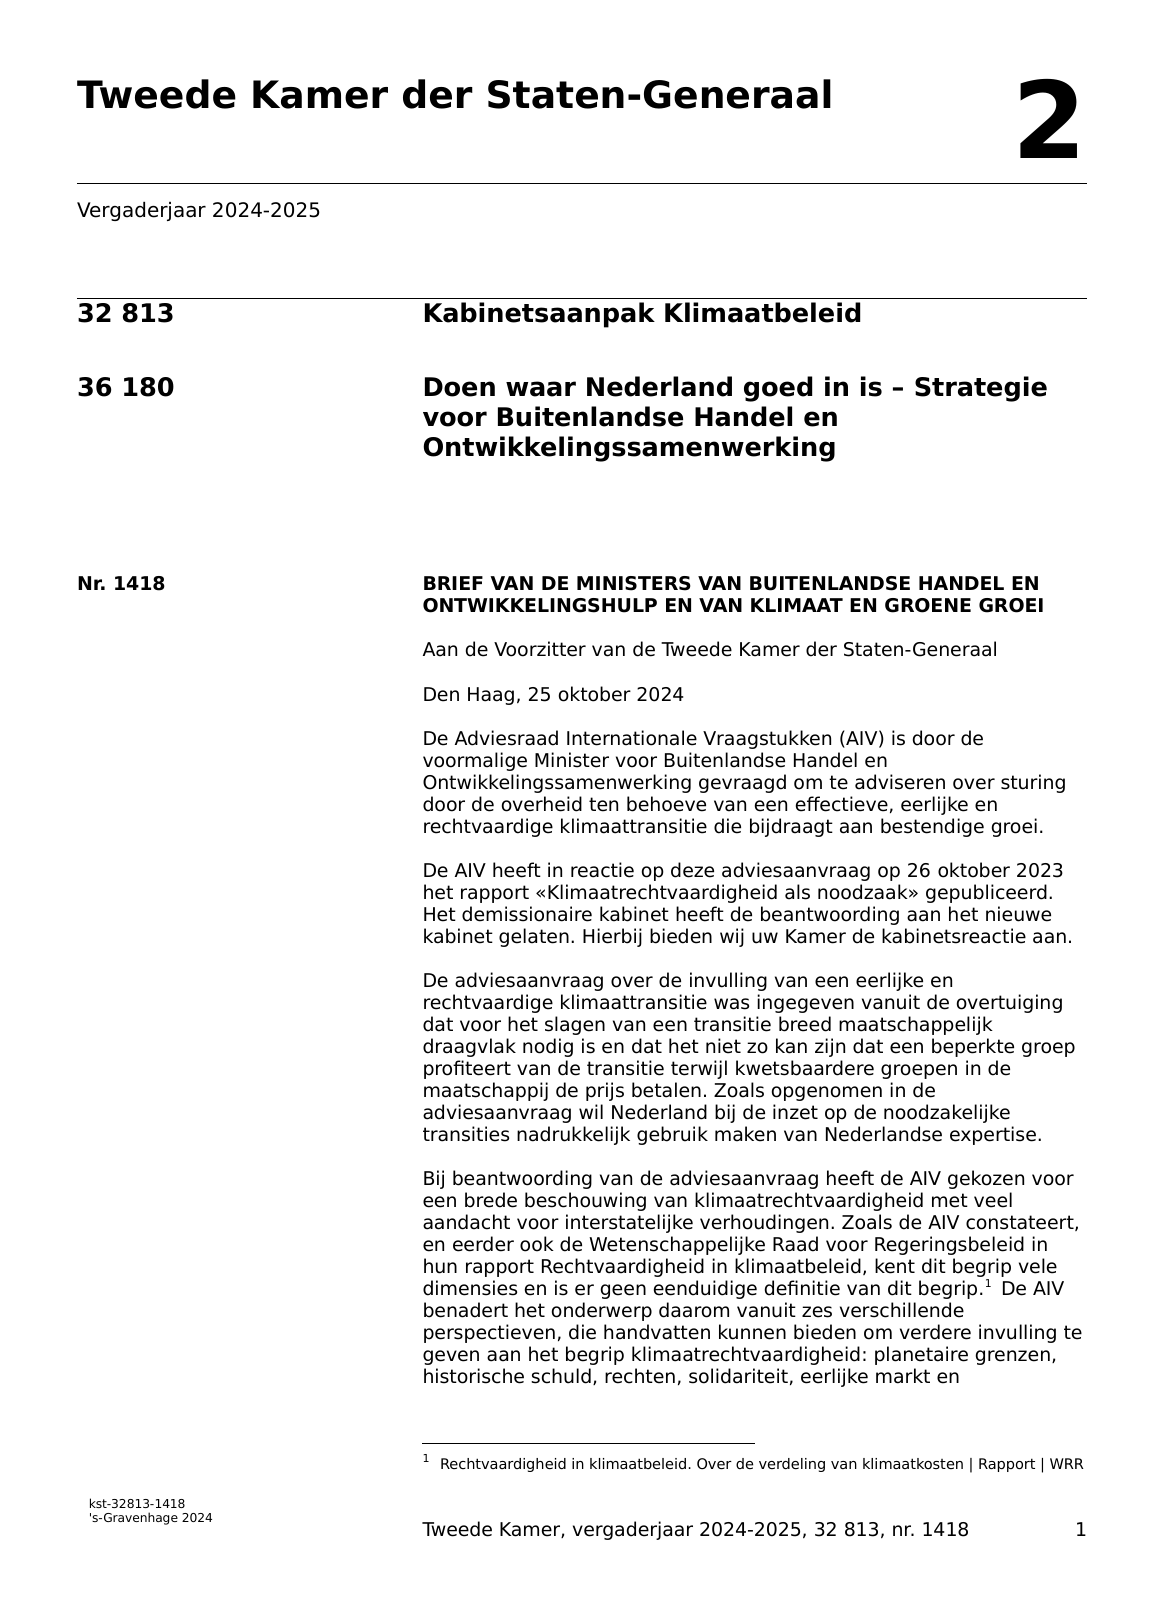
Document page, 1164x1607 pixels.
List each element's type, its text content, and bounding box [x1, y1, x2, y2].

subtitle 36 180 Doen waar Nederland goed in is – Strategie voor Buitenlandse Handel en Ontwikkelingssamenwerking [77, 373, 1087, 462]
text Bij beantwoording van de adviesaanvraag heeft de AIV gekozen voor een brede beschouwing van klimaatrechtvaardigheid met veel aandacht voor interstatelijke verhoudingen. Zoals de AIV constateert, en eerder ook de Wetenschappelijke Raad voor Regeringsbeleid in hun rapport Rechtvaardigheid in klimaatbeleid, kent dit begrip vele dimensies en is er geen eenduidige definitie van dit begrip. De AIV benadert het onderwerp daarom vanuit zes verschillende perspectieven, die handvatten kunnen bieden om verdere invulling te geven aan het begrip klimaatrechtvaardigheid: planetaire grenzen, historische schuld, rechten, solidariteit, eerlijke markt en [422, 1168, 1087, 1388]
table_cell Vergaderjaar 2024-2025 [77, 184, 1087, 298]
text Rechtvaardigheid in klimaatbeleid. Over de verdeling van klimaatkosten | Rapport | WRR [422, 1452, 1087, 1474]
text kst-32813-1418 [88, 1497, 323, 1511]
table_header Tweede Kamer der Staten-Generaal [77, 59, 886, 183]
subtitle 32 813 Kabinetsaanpak Klimaatbeleid [77, 299, 1087, 329]
text De Adviesraad Internationale Vraagstukken (AIV) is door de voormalige Minister voor Buitenlandse Handel en Ontwikkelingssamenwerking gevraagd om te adviseren over sturing door de overheid ten behoeve van een effectieve, eerlijke en rechtvaardige klimaattransitie die bijdraagt aan bestendige groei. [422, 728, 1087, 837]
text Den Haag, 25 oktober 2024 [422, 683, 1087, 705]
text Aan de Voorzitter van de Tweede Kamer der Staten-Generaal [422, 639, 1087, 661]
text 's-Gravenhage 2024 [88, 1511, 323, 1525]
text De adviesaanvraag over de invulling van een eerlijke en rechtvaardige klimaattransitie was ingegeven vanuit de overtuiging dat voor het slagen van een transitie breed maatschappelijk draagvlak nodig is en dat het niet zo kan zijn dat een beperkte groep profiteert van de transitie terwijl kwetsbaardere groepen in de maatschappij de prijs betalen. Zoals opgenomen in de adviesaanvraag wil Nederland bij de inzet op de noodzakelijke transities nadrukkelijk gebruik maken van Nederlandse expertise. [422, 970, 1087, 1146]
text De AIV heeft in reactie op deze adviesaanvraag op 26 oktober 2023 het rapport «Klimaatrechtvaardigheid als noodzaak» gepubliceerd. Het demissionaire kabinet heeft de beantwoording aan het nieuwe kabinet gelaten. Hierbij bieden wij uw Kamer de kabinetsreactie aan. [422, 860, 1087, 948]
table_header 2 [886, 59, 1087, 183]
subtitle Nr. 1418 BRIEF VAN DE MINISTERS VAN BUITENLANDSE HANDEL EN ONTWIKKELINGSHULP EN VAN KLIMAAT EN GROENE GROEI [77, 573, 1087, 617]
